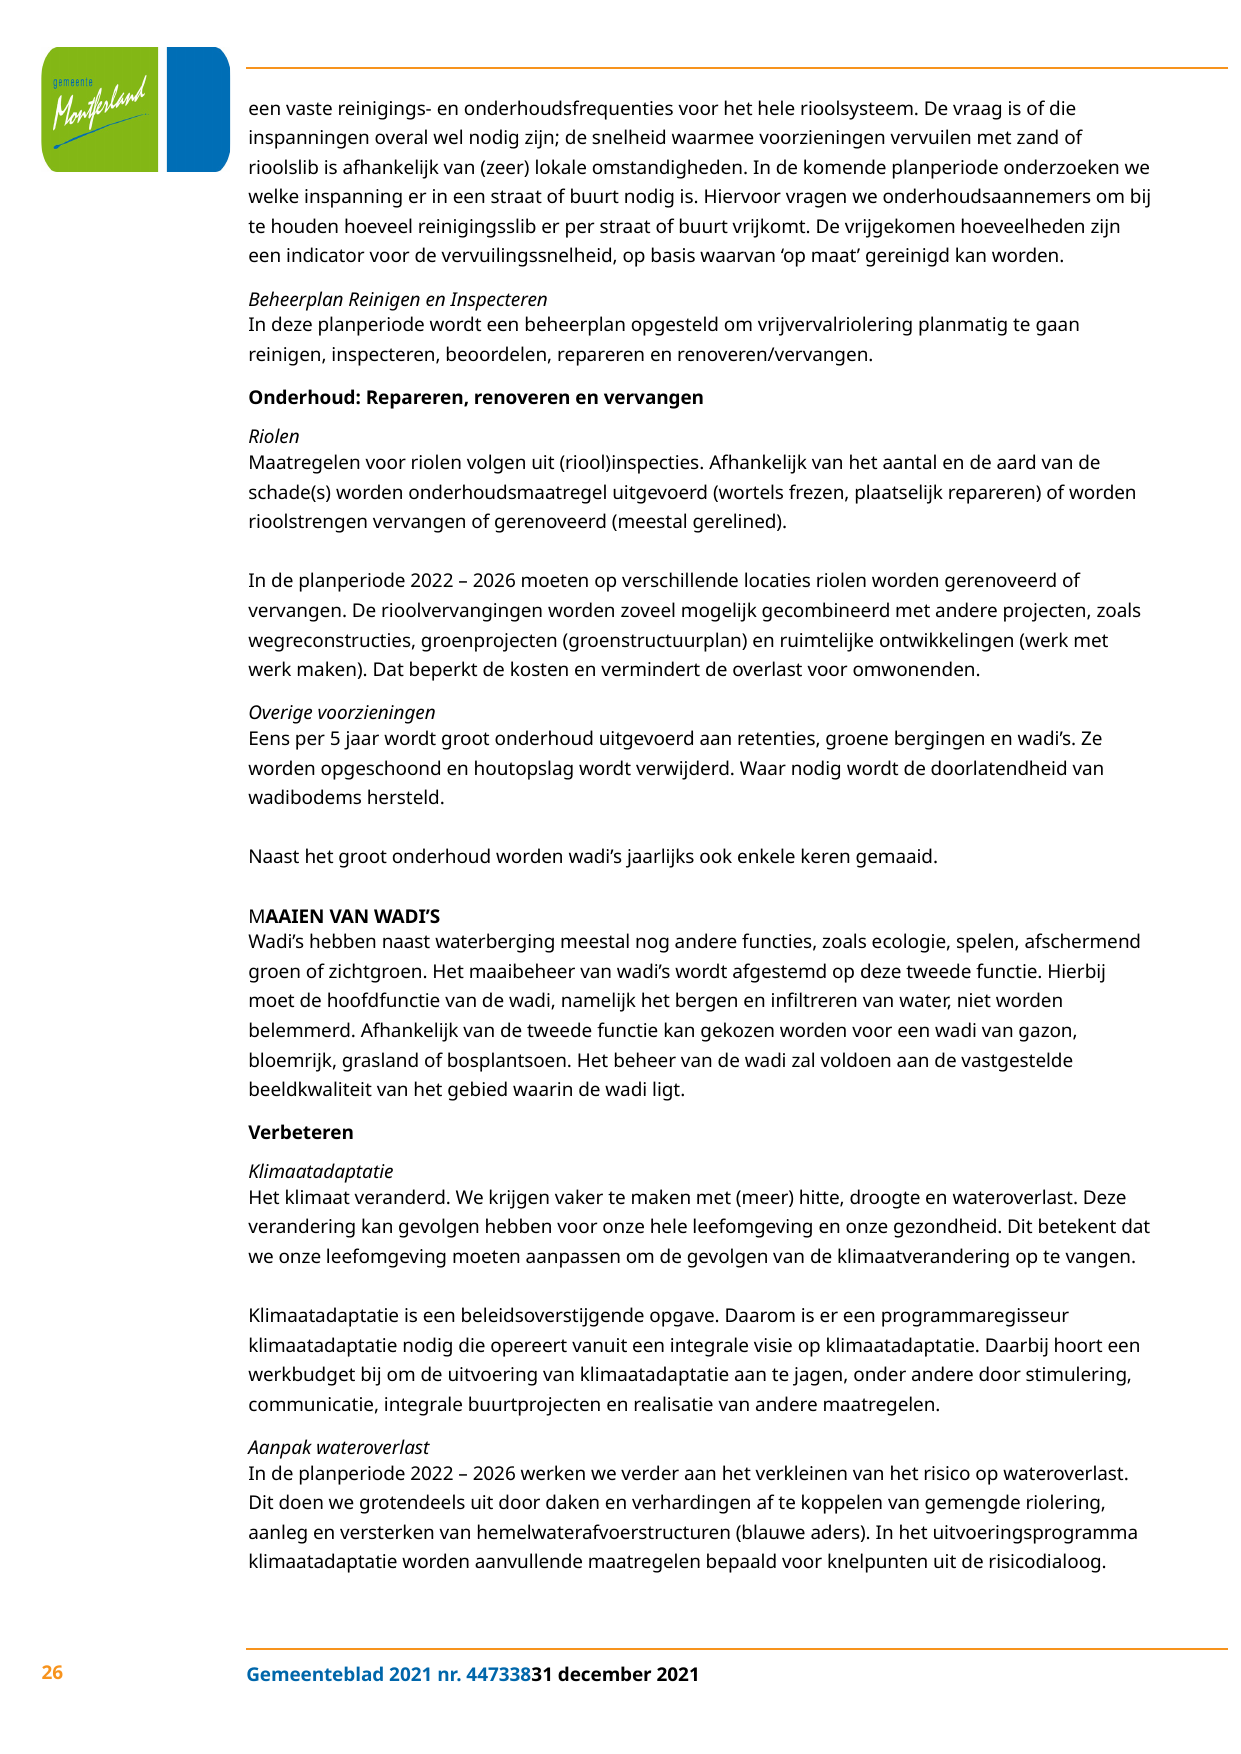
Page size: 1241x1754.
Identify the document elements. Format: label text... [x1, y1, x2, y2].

text Riolen [248, 423, 1152, 449]
picture [41, 47, 231, 172]
text Overige voorzieningen [248, 699, 1152, 725]
table_header MAAIEN VAN WADI’S [248, 903, 1152, 928]
text Maatregelen voor riolen volgen uit (riool)inspecties. Afhankelijk van het aantal en de aard van de schade(s) worden onderhoudsmaatregel uitgevoerd (wortels frezen, plaatselijk repareren) of worden rioolstrengen vervangen of gerenoveerd (meestal gerelined). [248, 449, 1152, 534]
text Het klimaat veranderd. We krijgen vaker te maken met (meer) hitte, droogte en wateroverlast. Deze verandering kan gevolgen hebben voor onze hele leefomgeving en onze gezondheid. Dit betekent dat we onze leefomgeving moeten aanpassen om de gevolgen van de klimaatverandering op te vangen. [248, 1184, 1152, 1269]
text Beheerplan Reinigen en Inspecteren [248, 286, 1152, 312]
text In de planperiode 2022 – 2026 moeten op verschillende locaties riolen worden gerenoveerd of vervangen. De rioolvervangingen worden zoveel mogelijk gecombineerd met andere projecten, zoals wegreconstructies, groenprojecten (groenstructuurplan) en ruimtelijke ontwikkelingen (werk met werk maken). Dat beperkt de kosten en vermindert de overlast voor omwonenden. [248, 568, 1152, 682]
text Klimaatadaptatie [248, 1158, 1152, 1184]
text In de planperiode 2022 – 2026 werken we verder aan het verkleinen van het risico op wateroverlast. Dit doen we grotendeels uit door daken en verhardingen af te koppelen van gemengde riolering, aanleg en versterken van hemelwaterafvoerstructuren (blauwe aders). In het uitvoeringsprogramma klimaatadaptatie worden aanvullende maatregelen bepaald voor knelpunten uit de risicodialoog. [248, 1460, 1152, 1574]
text Aanpak wateroverlast [248, 1434, 1152, 1460]
text Onderhoud: Repareren, renoveren en vervangen [248, 384, 1152, 410]
text In deze planperiode wordt een beheerplan opgesteld om vrijvervalriolering planmatig te gaan reinigen, inspecteren, beoordelen, repareren en renoveren/vervangen. [248, 312, 1152, 367]
text Naast het groot onderhoud worden wadi’s jaarlijks ook enkele keren gemaaid. [248, 843, 1152, 869]
table_cell Wadi’s hebben naast waterberging meestal nog andere functies, zoals ecologie, spelen, afschermend groen of zichtgroen. Het maaibeheer van wadi’s wordt afgestemd op deze tweede functie. Hierbij moet de hoofdfunctie van de wadi, namelijk het bergen en infiltreren van water, niet worden belemmerd. Afhankelijk van de tweede functie kan gekozen worden voor een wadi van gazon, bloemrijk, grasland of bosplantsoen. Het beheer van de wadi zal voldoen aan de vastgestelde beeldkwaliteit van het gebied waarin de wadi ligt. [248, 929, 1152, 1102]
text Eens per 5 jaar wordt groot onderhoud uitgevoerd aan retenties, groene bergingen en wadi’s. Ze worden opgeschoond en houtopslag wordt verwijderd. Waar nodig wordt de doorlatendheid van wadibodems hersteld. [248, 725, 1152, 810]
text een vaste reinigings- en onderhoudsfrequenties voor het hele rioolsysteem. De vraag is of die inspanningen overal wel nodig zijn; de snelheid waarmee voorzieningen vervuilen met zand of rioolslib is afhankelijk van (zeer) lokale omstandigheden. In de komende planperiode onderzoeken we welke inspanning er in een straat of buurt nodig is. Hiervoor vragen we onderhoudsaannemers om bij te houden hoeveel reinigingsslib er per straat of buurt vrijkomt. De vrijgekomen hoeveelheden zijn een indicator voor de vervuilingssnelheid, op basis waarvan ‘op maat’ gereinigd kan worden. [248, 95, 1152, 268]
text Klimaatadaptatie is een beleidsoverstijgende opgave. Daarom is er een programmaregisseur klimaatadaptatie nodig die opereert vanuit een integrale visie op klimaatadaptatie. Daarbij hoort een werkbudget bij om de uitvoering van klimaatadaptatie aan te jagen, onder andere door stimulering, communicatie, integrale buurtprojecten en realisatie van andere maatregelen. [248, 1302, 1152, 1417]
text Verbeteren [248, 1119, 1152, 1145]
